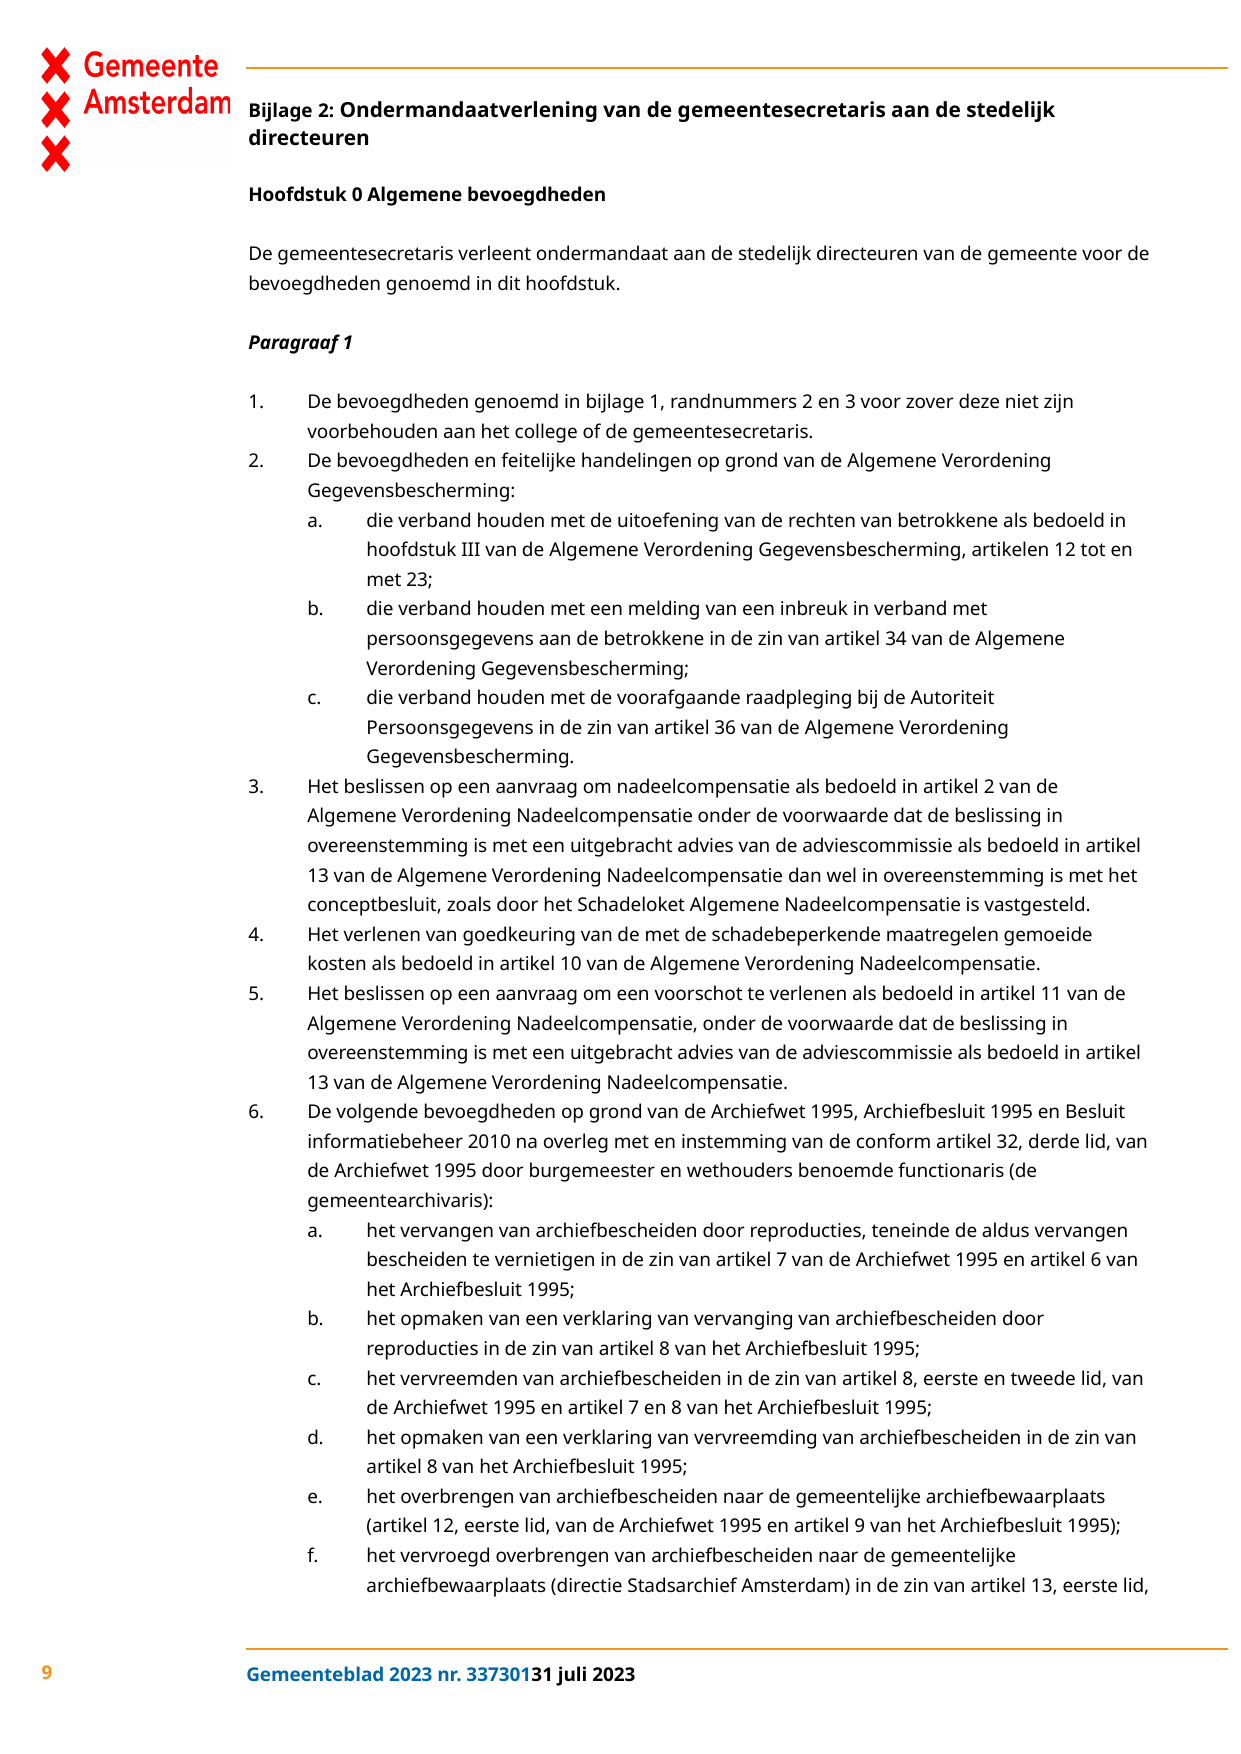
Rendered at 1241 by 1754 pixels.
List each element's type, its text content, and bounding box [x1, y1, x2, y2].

list het opmaken van een verklaring van vervreemding van archiefbescheiden in de zin van artikel 8 van het Archiefbesluit 1995; [307, 1424, 1152, 1479]
text Hoofdstuk 0 Algemene bevoegdheden [248, 181, 1152, 207]
list het overbrengen van archiefbescheiden naar de gemeentelijke archiefbewaarplaats (artikel 12, eerste lid, van de Archiefwet 1995 en artikel 9 van het Archiefbesluit 1995); [307, 1483, 1152, 1538]
list het vervangen van archiefbescheiden door reproducties, teneinde de aldus vervangen bescheiden te vernietigen in de zin van artikel 7 van de Archiefwet 1995 en artikel 6 van het Archiefbesluit 1995; [307, 1217, 1152, 1302]
list het vervroegd overbrengen van archiefbescheiden naar de gemeentelijke archiefbewaarplaats (directie Stadsarchief Amsterdam) in de zin van artikel 13, eerste lid, [307, 1542, 1152, 1597]
list het vervreemden van archiefbescheiden in de zin van artikel 8, eerste en tweede lid, van de Archiefwet 1995 en artikel 7 en 8 van het Archiefbesluit 1995; [307, 1365, 1152, 1420]
list De bevoegdheden en feitelijke handelingen op grond van de Algemene Verordening Gegevensbescherming: [248, 448, 1152, 503]
picture [41, 47, 231, 172]
text De gemeentesecretaris verleent ondermandaat aan de stedelijk directeuren van de gemeente voor de bevoegdheden genoemd in dit hoofdstuk. [248, 241, 1152, 296]
text Bijlage 2: Ondermandaatverlening van de gemeentesecretaris aan de stedelijk directeuren [248, 95, 1152, 152]
list De volgende bevoegdheden op grond van de Archiefwet 1995, Archiefbesluit 1995 en Besluit informatiebeheer 2010 na overleg met en instemming van de conform artikel 32, derde lid, van de Archiefwet 1995 door burgemeester en wethouders benoemde functionaris (de gemeentearchivaris): [248, 1098, 1152, 1213]
list Het verlenen van goedkeuring van de met de schadebeperkende maatregelen gemoeide kosten als bedoeld in artikel 10 van de Algemene Verordening Nadeelcompensatie. [248, 921, 1152, 976]
list Het beslissen op een aanvraag om nadeelcompensatie als bedoeld in artikel 2 van de Algemene Verordening Nadeelcompensatie onder de voorwaarde dat de beslissing in overeenstemming is met een uitgebracht advies van de adviescommissie als bedoeld in artikel 13 van de Algemene Verordening Nadeelcompensatie dan wel in overeenstemming is met het conceptbesluit, zoals door het Schadeloket Algemene Nadeelcompensatie is vastgesteld. [248, 773, 1152, 917]
list die verband houden met de uitoefening van de rechten van betrokkene als bedoeld in hoofdstuk III van de Algemene Verordening Gegevensbescherming, artikelen 12 tot en met 23; [307, 507, 1152, 592]
text Paragraaf 1 [248, 329, 1152, 355]
list het opmaken van een verklaring van vervanging van archiefbescheiden door reproducties in de zin van artikel 8 van het Archiefbesluit 1995; [307, 1306, 1152, 1361]
list Het beslissen op een aanvraag om een voorschot te verlenen als bedoeld in artikel 11 van de Algemene Verordening Nadeelcompensatie, onder de voorwaarde dat de beslissing in overeenstemming is met een uitgebracht advies van de adviescommissie als bedoeld in artikel 13 van de Algemene Verordening Nadeelcompensatie. [248, 980, 1152, 1094]
list De bevoegdheden genoemd in bijlage 1, randnummers 2 en 3 voor zover deze niet zijn voorbehouden aan het college of de gemeentesecretaris. [248, 388, 1152, 444]
list die verband houden met een melding van een inbreuk in verband met persoonsgegevens aan de betrokkene in de zin van artikel 34 van de Algemene Verordening Gegevensbescherming; [307, 596, 1152, 680]
list die verband houden met de voorafgaande raadpleging bij de Autoriteit Persoonsgegevens in de zin van artikel 36 van de Algemene Verordening Gegevensbescherming. [307, 684, 1152, 769]
